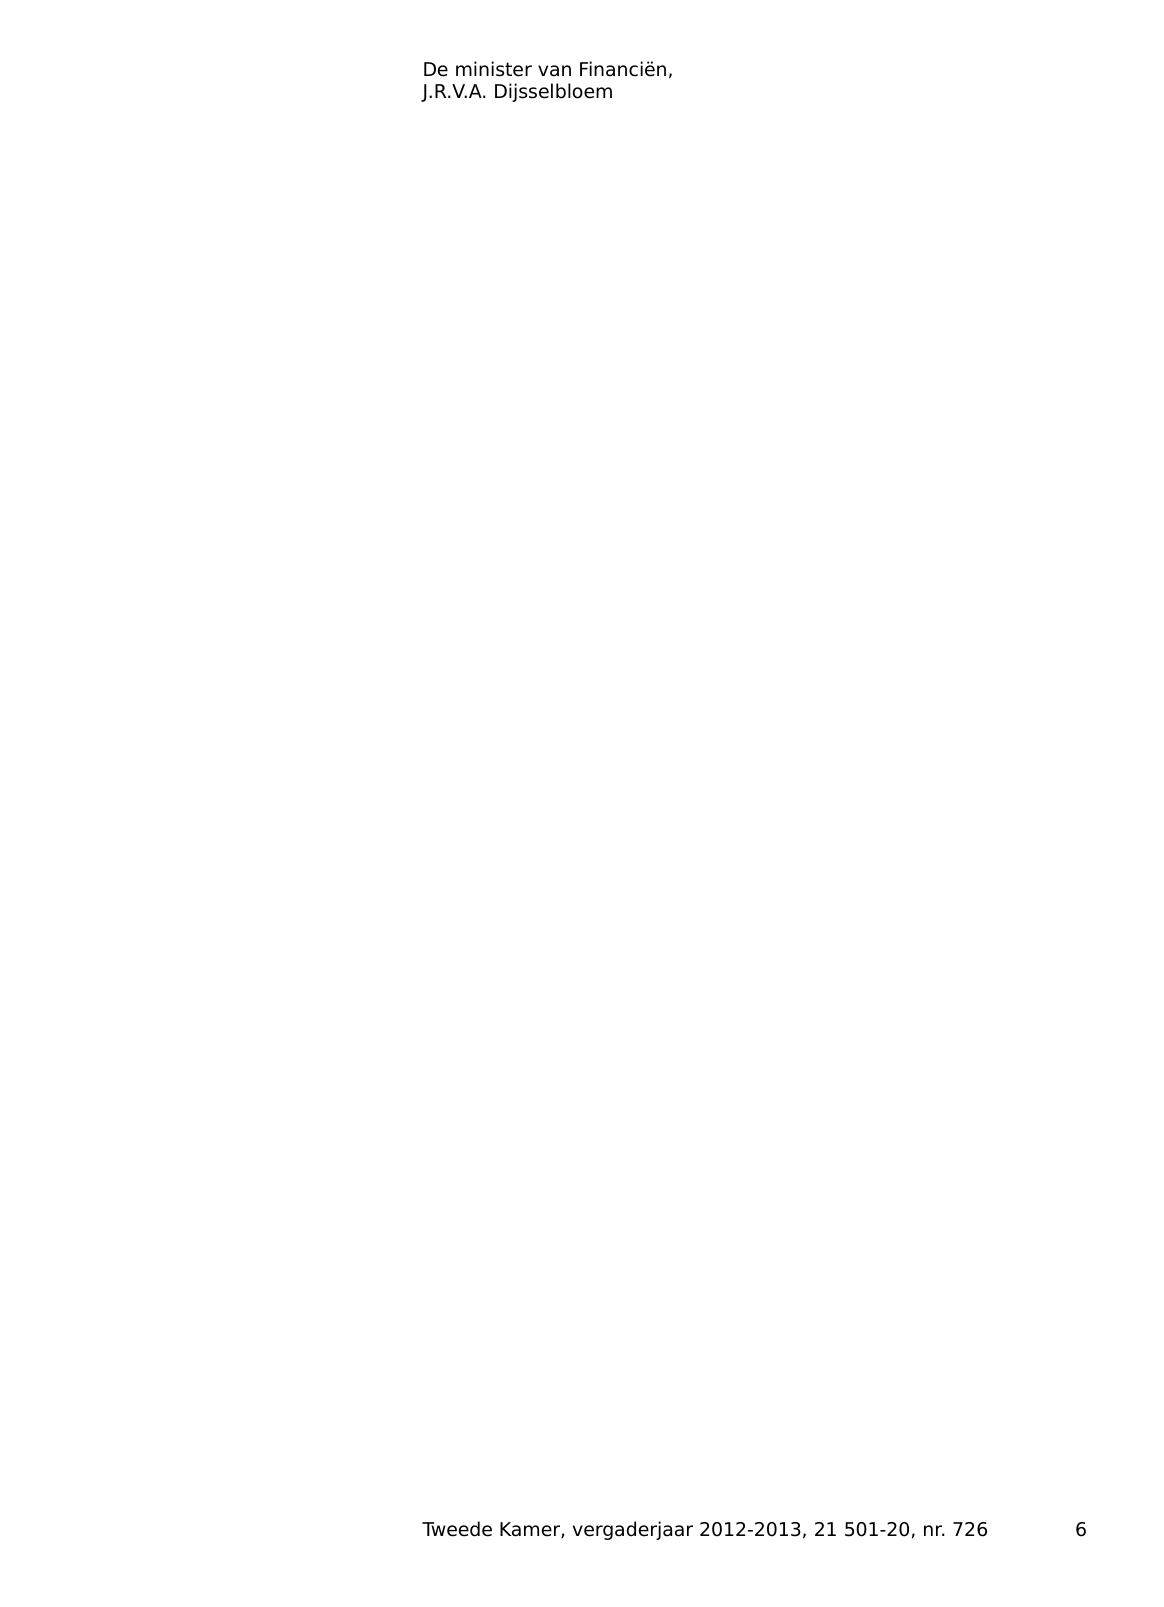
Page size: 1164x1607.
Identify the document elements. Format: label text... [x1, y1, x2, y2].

text De minister van Financiën, J.R.V.A. Dijsselbloem [422, 59, 1087, 103]
